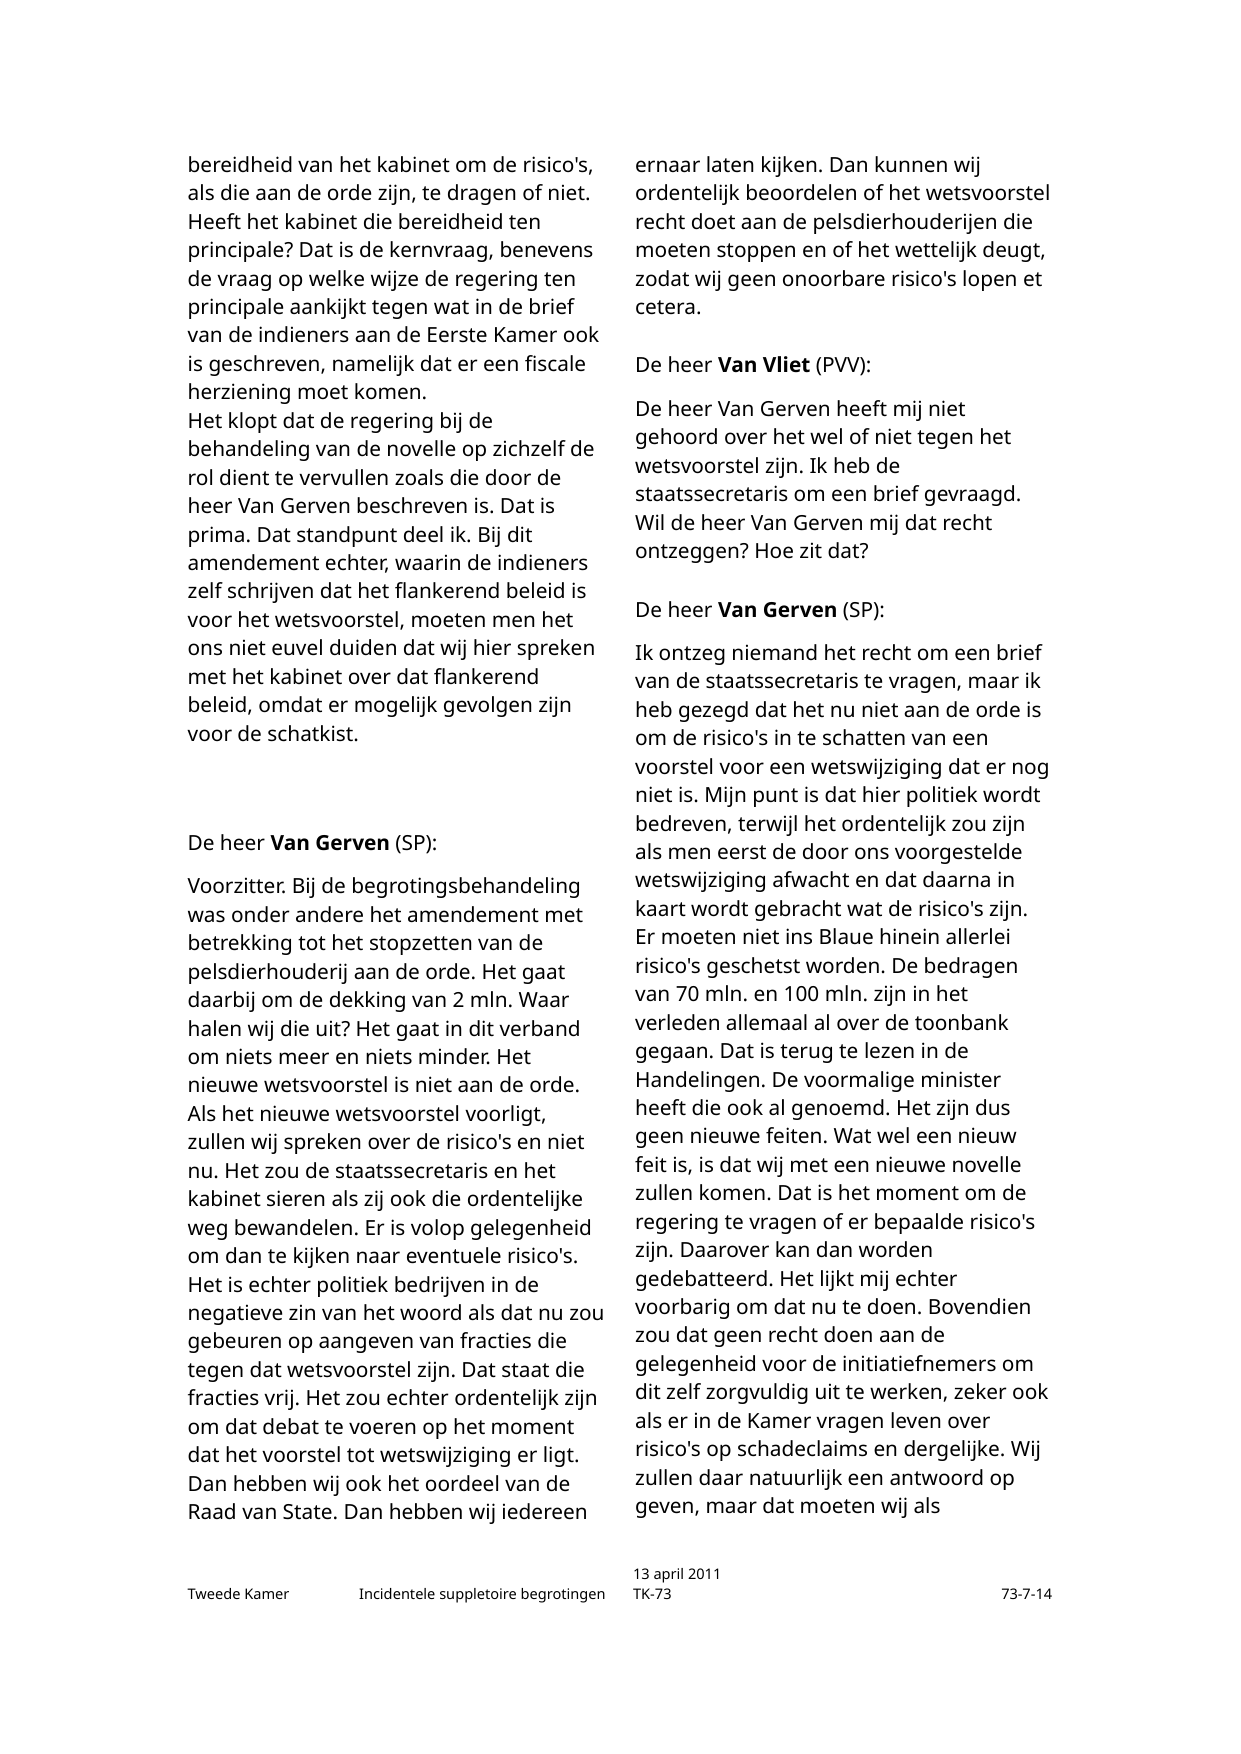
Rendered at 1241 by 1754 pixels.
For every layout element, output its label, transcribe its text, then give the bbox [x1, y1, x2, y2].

text bereidheid van het kabinet om de risico's, als die aan de orde zijn, te dragen of niet. Heeft het kabinet die bereidheid ten principale? Dat is de kernvraag, benevens de vraag op welke wijze de regering ten principale aankijkt tegen wat in de brief van de indieners aan de Eerste Kamer ook is geschreven, namelijk dat er een fiscale herziening moet komen. [187, 150, 605, 406]
text  [187, 777, 605, 806]
text Voorzitter. Bij de begrotingsbehandeling was onder andere het amendement met betrekking tot het stopzetten van de pelsdierhouderij aan de orde. Het gaat daarbij om de dekking van 2 mln. Waar halen wij die uit? Het gaat in dit verband om niets meer en niets minder. Het nieuwe wetsvoorstel is niet aan de orde. Als het nieuwe wetsvoorstel voorligt, zullen wij spreken over de risico's en niet nu. Het zou de staatssecretaris en het kabinet sieren als zij ook die ordentelijke weg bewandelen. Er is volop gelegenheid om dan te kijken naar eventuele risico's. Het is echter politiek bedrijven in de negatieve zin van het woord als dat nu zou gebeuren op aangeven van fracties die tegen dat wetsvoorstel zijn. Dat staat die fracties vrij. Het zou echter ordentelijk zijn om dat debat te voeren op het moment dat het voorstel tot wetswijziging er ligt. Dan hebben wij ook het oordeel van de Raad van State. Dan hebben wij iedereen [187, 872, 605, 1526]
text De heer Van Gerven (SP): [635, 595, 1053, 623]
text Het klopt dat de regering bij de behandeling van de novelle op zichzelf de rol dient te vervullen zoals die door de heer Van Gerven beschreven is. Dat is prima. Dat standpunt deel ik. Bij dit amendement echter, waarin de indieners zelf schrijven dat het flankerend beleid is voor het wetsvoorstel, moeten men het ons niet euvel duiden dat wij hier spreken met het kabinet over dat flankerend beleid, omdat er mogelijk gevolgen zijn voor de schatkist. [187, 406, 605, 747]
text ernaar laten kijken. Dan kunnen wij ordentelijk beoordelen of het wetsvoorstel recht doet aan de pelsdierhouderijen die moeten stoppen en of het wettelijk deugt, zodat wij geen onoorbare risico's lopen et cetera. [635, 150, 1053, 321]
text De heer Van Vliet (PVV): [635, 351, 1053, 379]
text Ik ontzeg niemand het recht om een brief van de staatssecretaris te vragen, maar ik heb gezegd dat het nu niet aan de orde is om de risico's in te schatten van een voorstel voor een wetswijziging dat er nog niet is. Mijn punt is dat hier politiek wordt bedreven, terwijl het ordentelijk zou zijn als men eerst de door ons voorgestelde wetswijziging afwacht en dat daarna in kaart wordt gebracht wat de risico's zijn. Er moeten niet ins Blaue hinein allerlei risico's geschetst worden. De bedragen van 70 mln. en 100 mln. zijn in het verleden allemaal al over de toonbank gegaan. Dat is terug te lezen in de Handelingen. De voormalige minister heeft die ook al genoemd. Het zijn dus geen nieuwe feiten. Wat wel een nieuw feit is, is dat wij met een nieuwe novelle zullen komen. Dat is het moment om de regering te vragen of er bepaalde risico's zijn. Daarover kan dan worden gedebatteerd. Het lijkt mij echter voorbarig om dat nu te doen. Bovendien zou dat geen recht doen aan de gelegenheid voor de initiatiefnemers om dit zelf zorgvuldig uit te werken, zeker ook als er in de Kamer vragen leven over risico's op schadeclaims en dergelijke. Wij zullen daar natuurlijk een antwoord op geven, maar dat moeten wij als [635, 638, 1053, 1520]
text De heer Van Gerven heeft mij niet gehoord over het wel of niet tegen het wetsvoorstel zijn. Ik heb de staatssecretaris om een brief gevraagd. Wil de heer Van Gerven mij dat recht ontzeggen? Hoe zit dat? [635, 394, 1053, 565]
text De heer Van Gerven (SP): [187, 828, 605, 857]
